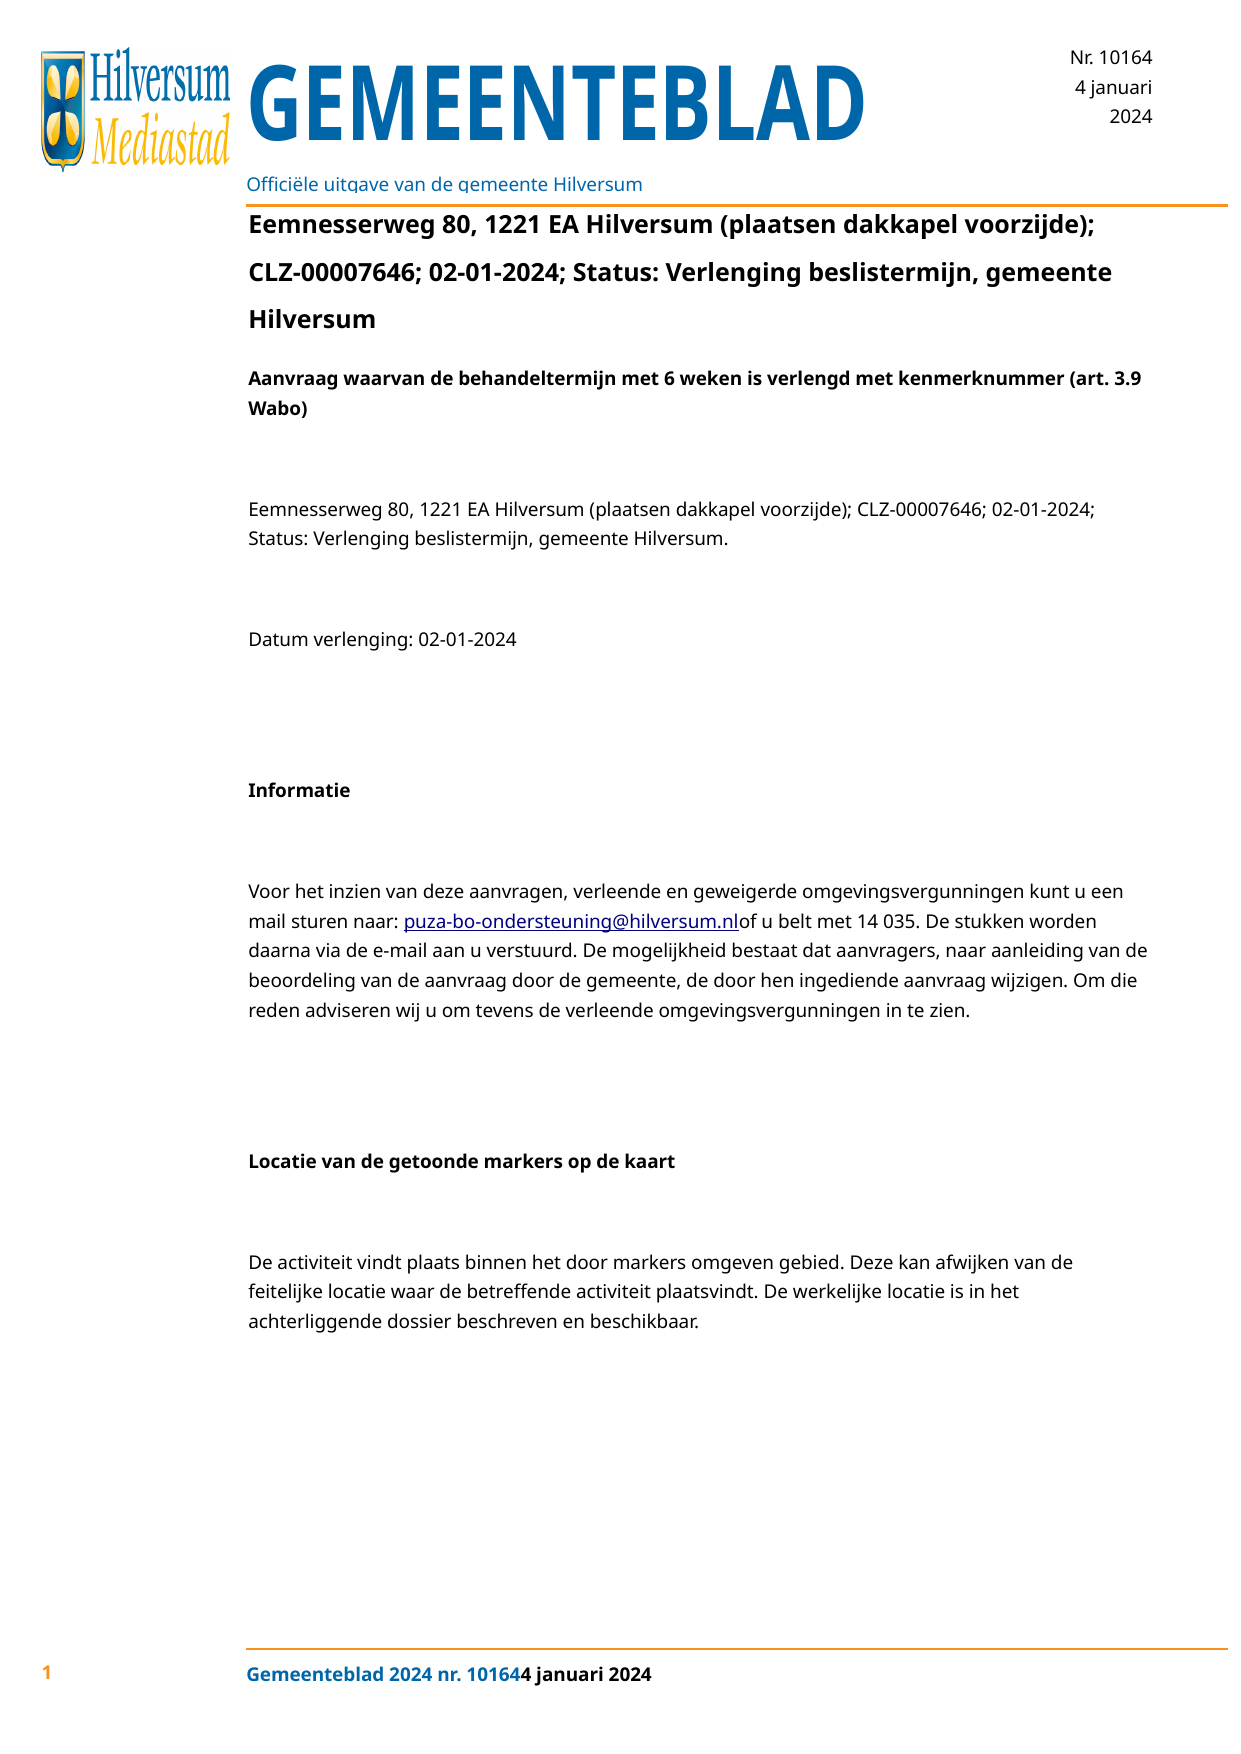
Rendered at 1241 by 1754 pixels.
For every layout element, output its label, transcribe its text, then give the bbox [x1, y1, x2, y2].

text Eemnesserweg 80, 1221 EA Hilversum (plaatsen dakkapel voorzijde); CLZ-00007646; 02-01-2024; Status: Verlenging beslistermijn, gemeente Hilversum [248, 207, 1152, 336]
text Voor het inzien van deze aanvragen, verleende en geweigerde omgevingsvergunningen kunt u een mail sturen naar: puza-bo-ondersteuning@hilversum.nlof u belt met 14 035. De stukken worden daarna via de e-mail aan u verstuurd. De mogelijkheid bestaat dat aanvragers, naar aanleiding van de beoordeling van de aanvraag door de gemeente, de door hen ingediende aanvraag wijzigen. Om die reden adviseren wij u om tevens de verleende omgevingsvergunningen in te zien. [248, 878, 1152, 1022]
text Informatie [248, 778, 1152, 803]
text Locatie van de getoonde markers op de kaart [248, 1148, 1152, 1174]
text Datum verlenging: 02-01-2024 [248, 626, 1152, 652]
picture [41, 47, 231, 172]
text Eemnesserweg 80, 1221 EA Hilversum (plaatsen dakkapel voorzijde); CLZ-00007646; 02-01-2024; Status: Verlenging beslistermijn, gemeente Hilversum. [248, 496, 1152, 551]
text Aanvraag waarvan de behandeltermijn met 6 weken is verlengd met kenmerknummer (art. 3.9 Wabo) [248, 366, 1152, 421]
text De activiteit vindt plaats binnen het door markers omgeven gebied. Deze kan afwijken van de feitelijke locatie waar de betreffende activiteit plaatsvindt. De werkelijke locatie is in het achterliggende dossier beschreven en beschikbaar. [248, 1249, 1152, 1334]
